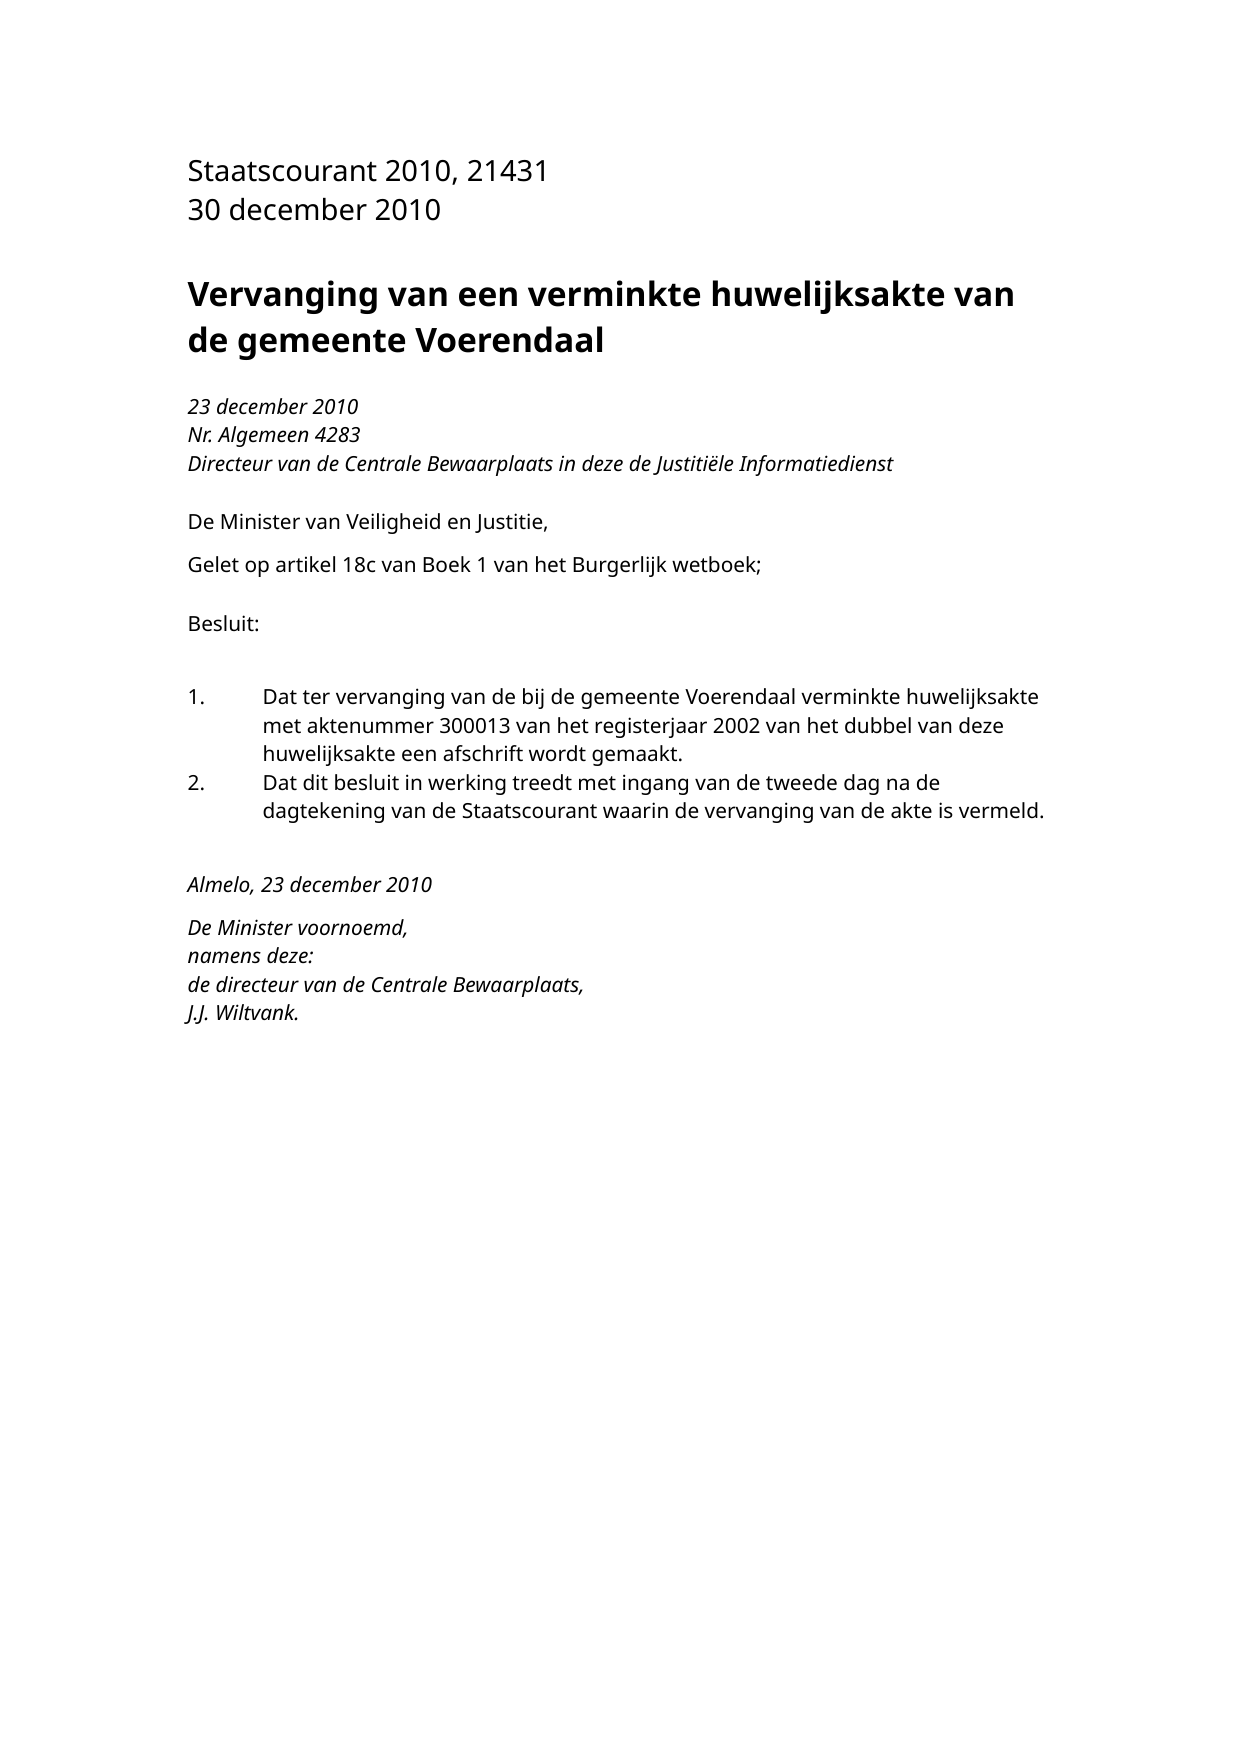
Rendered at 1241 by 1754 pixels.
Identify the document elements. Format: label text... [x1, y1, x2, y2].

text Nr. Algemeen 4283 [187, 420, 1053, 449]
text J.J. Wiltvank. [187, 998, 1053, 1027]
text Almelo, 23 december 2010 [187, 870, 1053, 898]
text De Minister van Veiligheid en Justitie, [187, 507, 1053, 536]
text De Minister voornoemd, [187, 913, 1053, 942]
text namens deze: [187, 942, 1053, 970]
list Dat dit besluit in werking treedt met ingang van de tweede dag na de dagtekening van de Staatscourant waarin de vervanging van de akte is vermeld. [187, 768, 1053, 825]
text Staatscourant 2010, 21431 [187, 150, 1053, 190]
list Dat ter vervanging van de bij de gemeente Voerendaal verminkte huwelijksakte met aktenummer 300013 van het registerjaar 2002 van het dubbel van deze huwelijksakte een afschrift wordt gemaakt. [187, 682, 1053, 768]
subtitle Vervanging van een verminkte huwelijksakte van de gemeente Voerendaal [187, 271, 1053, 362]
text 30 december 2010 [187, 190, 1053, 229]
text Directeur van de Centrale Bewaarplaats in deze de Justitiële Informatiedienst [187, 449, 1053, 477]
text Besluit: [187, 609, 1053, 637]
text 23 december 2010 [187, 392, 1053, 420]
text de directeur van de Centrale Bewaarplaats, [187, 970, 1053, 998]
text Gelet op artikel 18c van Boek 1 van het Burgerlijk wetboek; [187, 551, 1053, 579]
